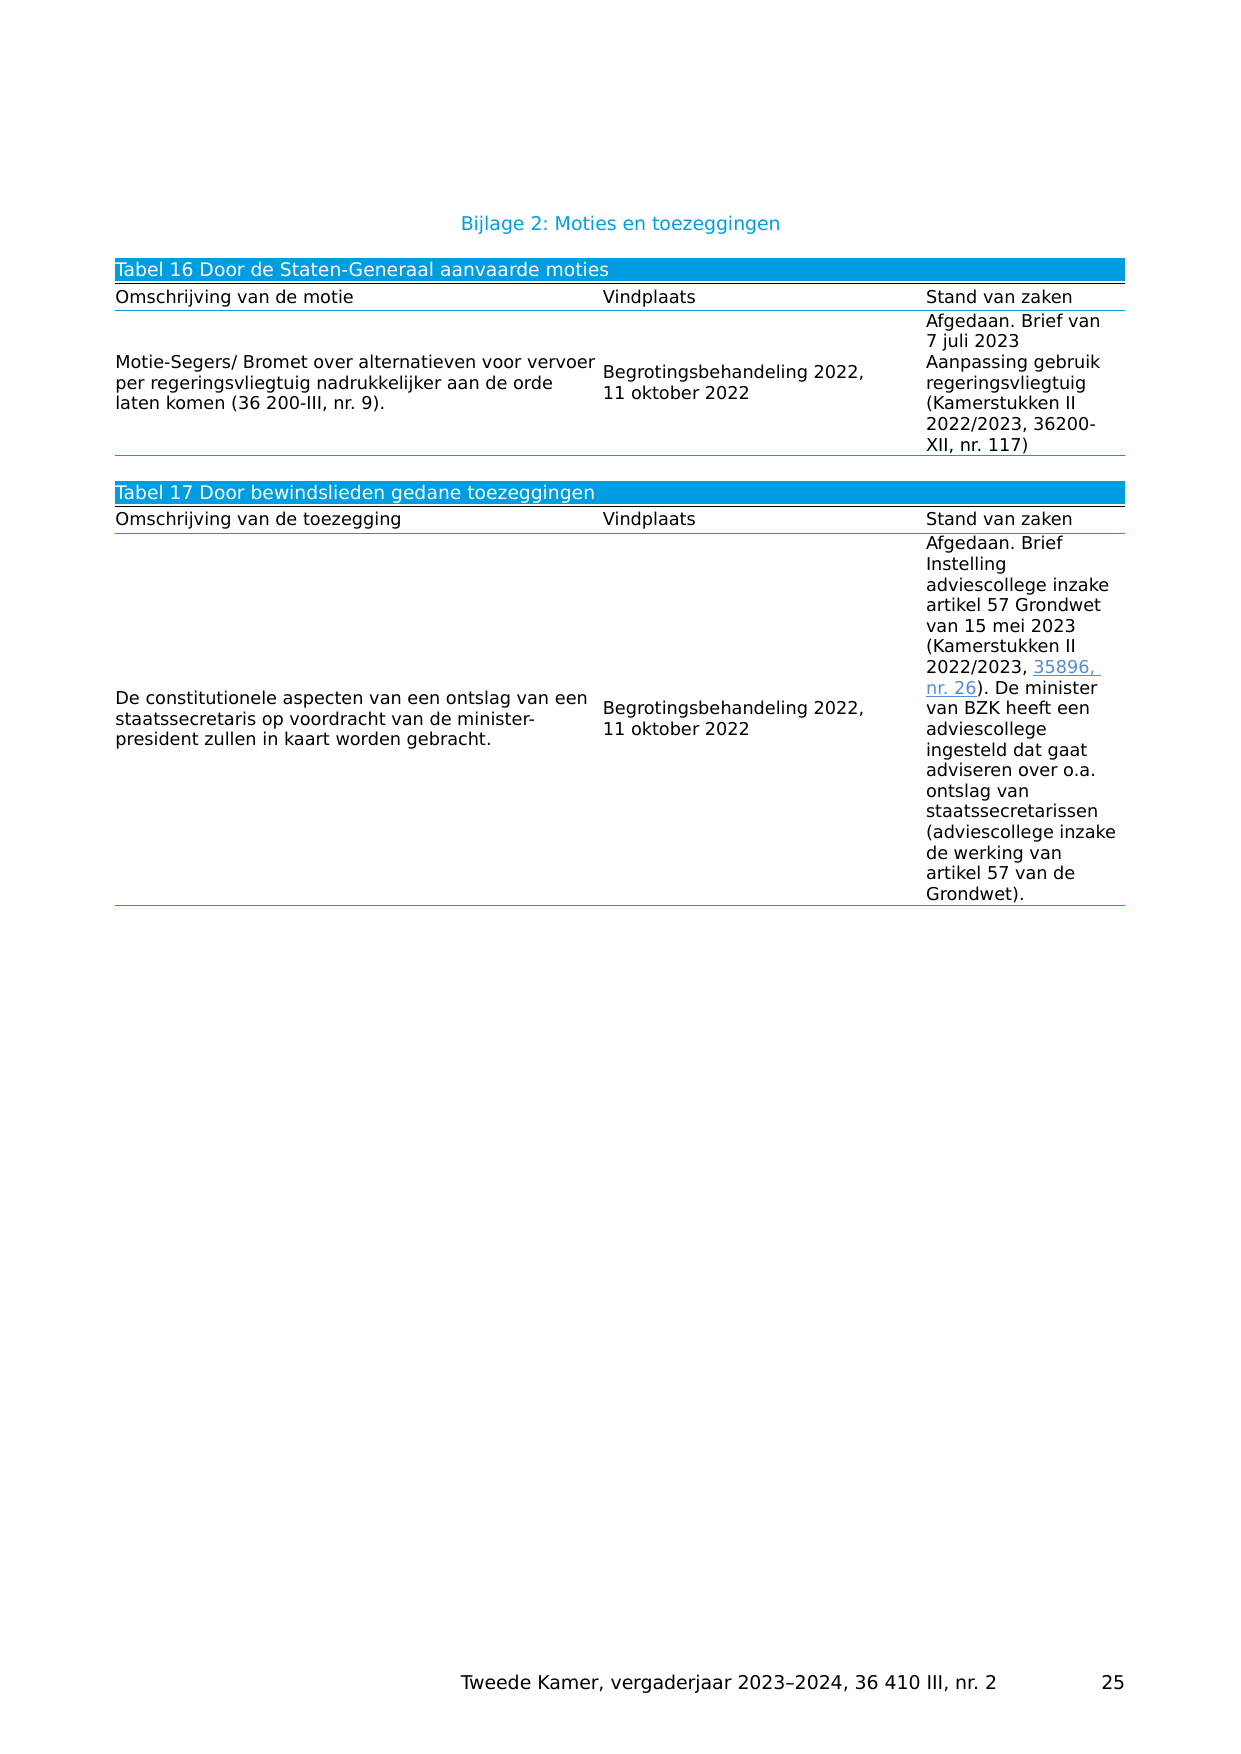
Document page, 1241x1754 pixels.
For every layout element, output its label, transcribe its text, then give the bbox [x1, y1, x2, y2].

table_cell Stand van zaken [923, 507, 1125, 533]
table_cell Begrotingsbehandeling 2022, 11 oktober 2022 [600, 534, 923, 904]
table_cell Motie-Segers/ Bromet over alternatieven voor vervoer per regeringsvliegtuig nadrukkelijker aan de orde laten komen (36 200-III, nr. 9). [115, 311, 600, 455]
table_cell Omschrijving van de motie [115, 284, 600, 310]
table_cell De constitutionele aspecten van een ontslag van een staatssecretaris op voordracht van de minister-president zullen in kaart worden gebracht. [115, 534, 600, 904]
table_cell Afgedaan. Brief Instelling adviescollege inzake artikel 57 Grondwet van 15 mei 2023 (Kamerstukken II 2022/2023, 35896, nr. 26). De minister van BZK heeft een adviescollege ingesteld dat gaat adviseren over o.a. ontslag van staatssecretarissen (adviescollege inzake de werking van artikel 57 van de Grondwet). [923, 534, 1125, 904]
title Bijlage 2: Moties en toezeggingen [461, 213, 1125, 235]
table_cell Begrotingsbehandeling 2022, 11 oktober 2022 [600, 311, 923, 455]
table_cell Omschrijving van de toezegging [115, 507, 600, 533]
table_cell Vindplaats [600, 284, 923, 310]
table_cell Stand van zaken [923, 284, 1125, 310]
table_cell Afgedaan. Brief van 7 juli 2023 Aanpassing gebruik regeringsvliegtuig (Kamerstukken II 2022/2023, 36200-XII, nr. 117) [923, 311, 1125, 455]
table_cell Vindplaats [600, 507, 923, 533]
